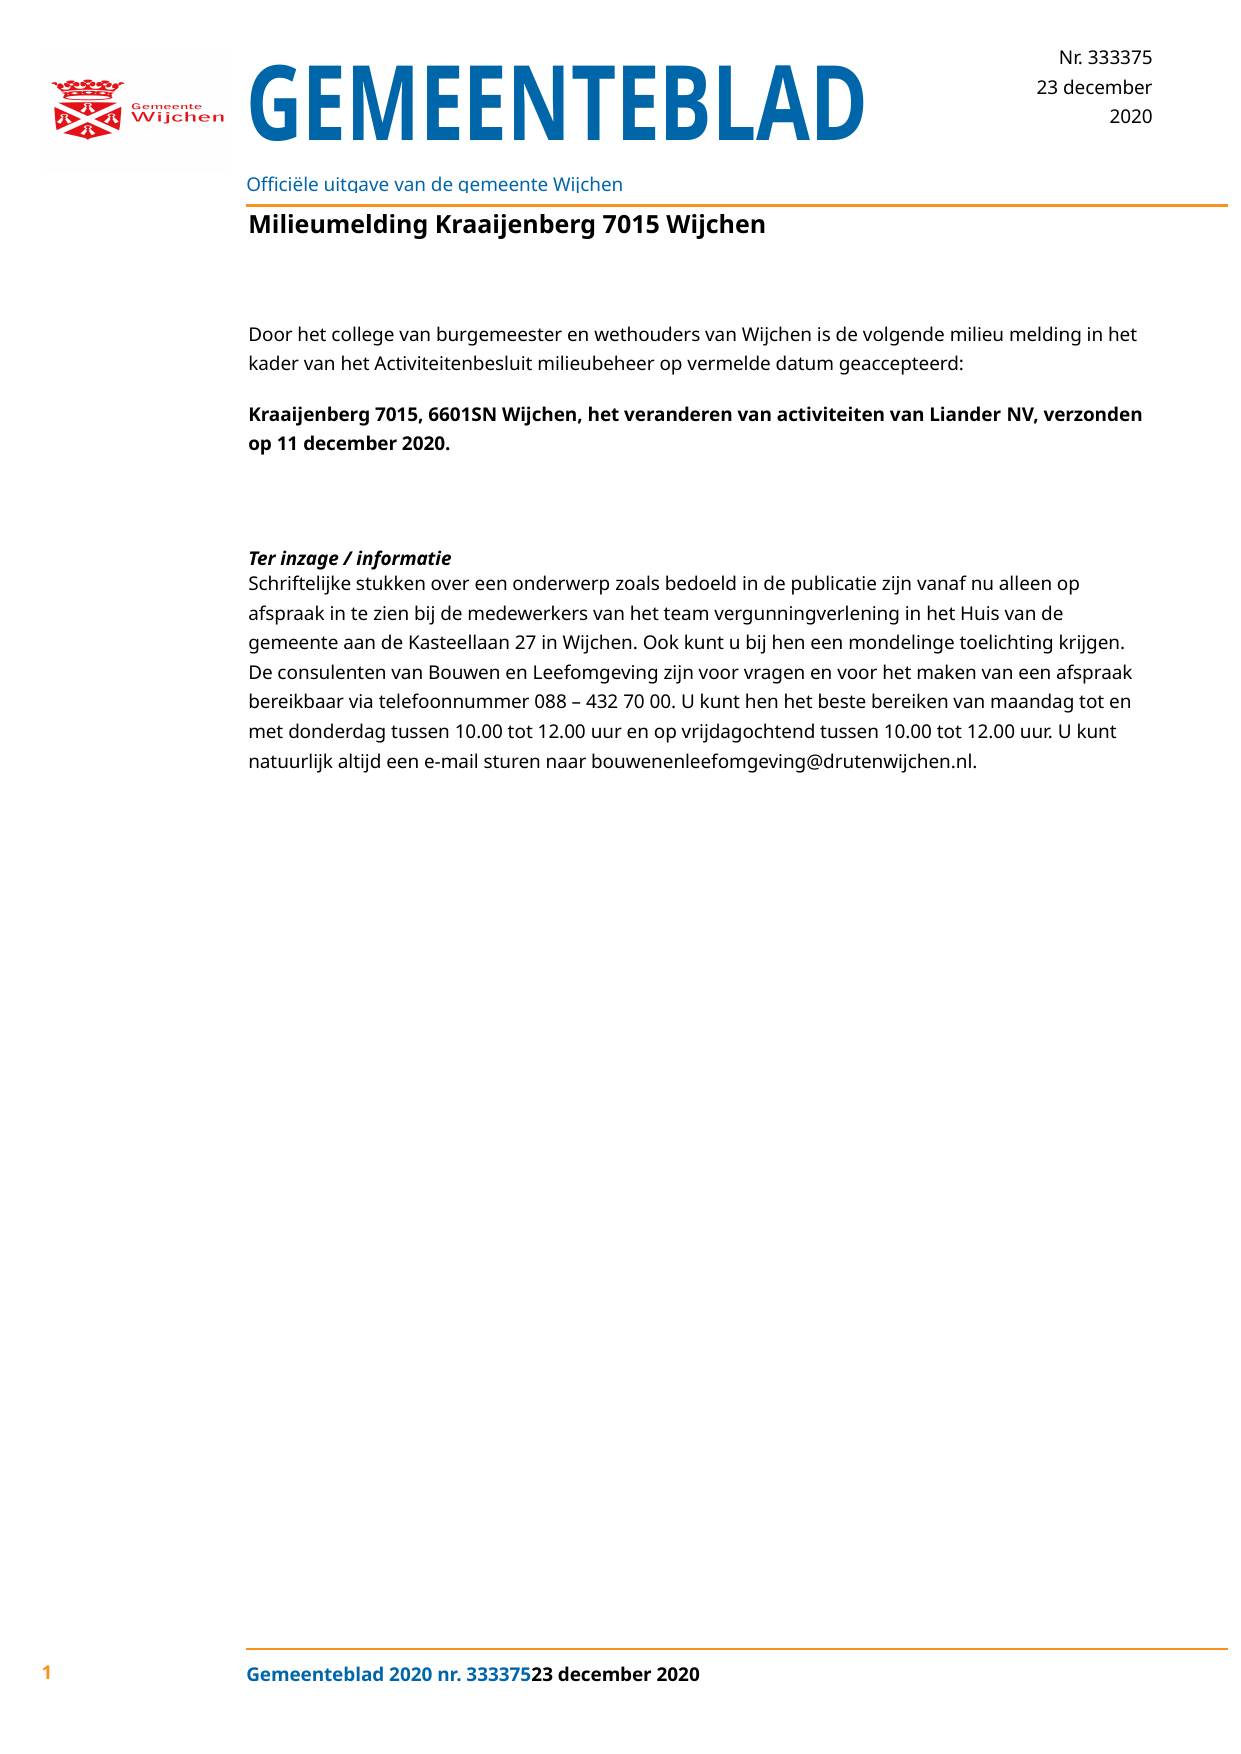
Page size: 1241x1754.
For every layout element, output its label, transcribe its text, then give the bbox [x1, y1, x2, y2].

picture [41, 47, 231, 172]
text Door het college van burgemeester en wethouders van Wijchen is de volgende milieu melding in het kader van het Activiteitenbesluit milieubeheer op vermelde datum geaccepteerd: [248, 321, 1152, 376]
text Ter inzage / informatie [248, 545, 1152, 570]
text Schriftelijke stukken over een onderwerp zoals bedoeld in de publicatie zijn vanaf nu alleen op afspraak in te zien bij de medewerkers van het team vergunningverlening in het Huis van de gemeente aan de Kasteellaan 27 in Wijchen. Ook kunt u bij hen een mondelinge toelichting krijgen. De consulenten van Bouwen en Leefomgeving zijn voor vragen en voor het maken van een afspraak bereikbaar via telefoonnummer 088 – 432 70 00. U kunt hen het beste bereiken van maandag tot en met donderdag tussen 10.00 tot 12.00 uur en op vrijdagochtend tussen 10.00 tot 12.00 uur. U kunt natuurlijk altijd een e-mail sturen naar bouwenenleefomgeving@drutenwijchen.nl. [248, 570, 1152, 774]
text Milieumelding Kraaijenberg 7015 Wijchen [248, 207, 1152, 241]
text Kraaijenberg 7015, 6601SN Wijchen, het veranderen van activiteiten van Liander NV, verzonden op 11 december 2020. [248, 401, 1152, 456]
